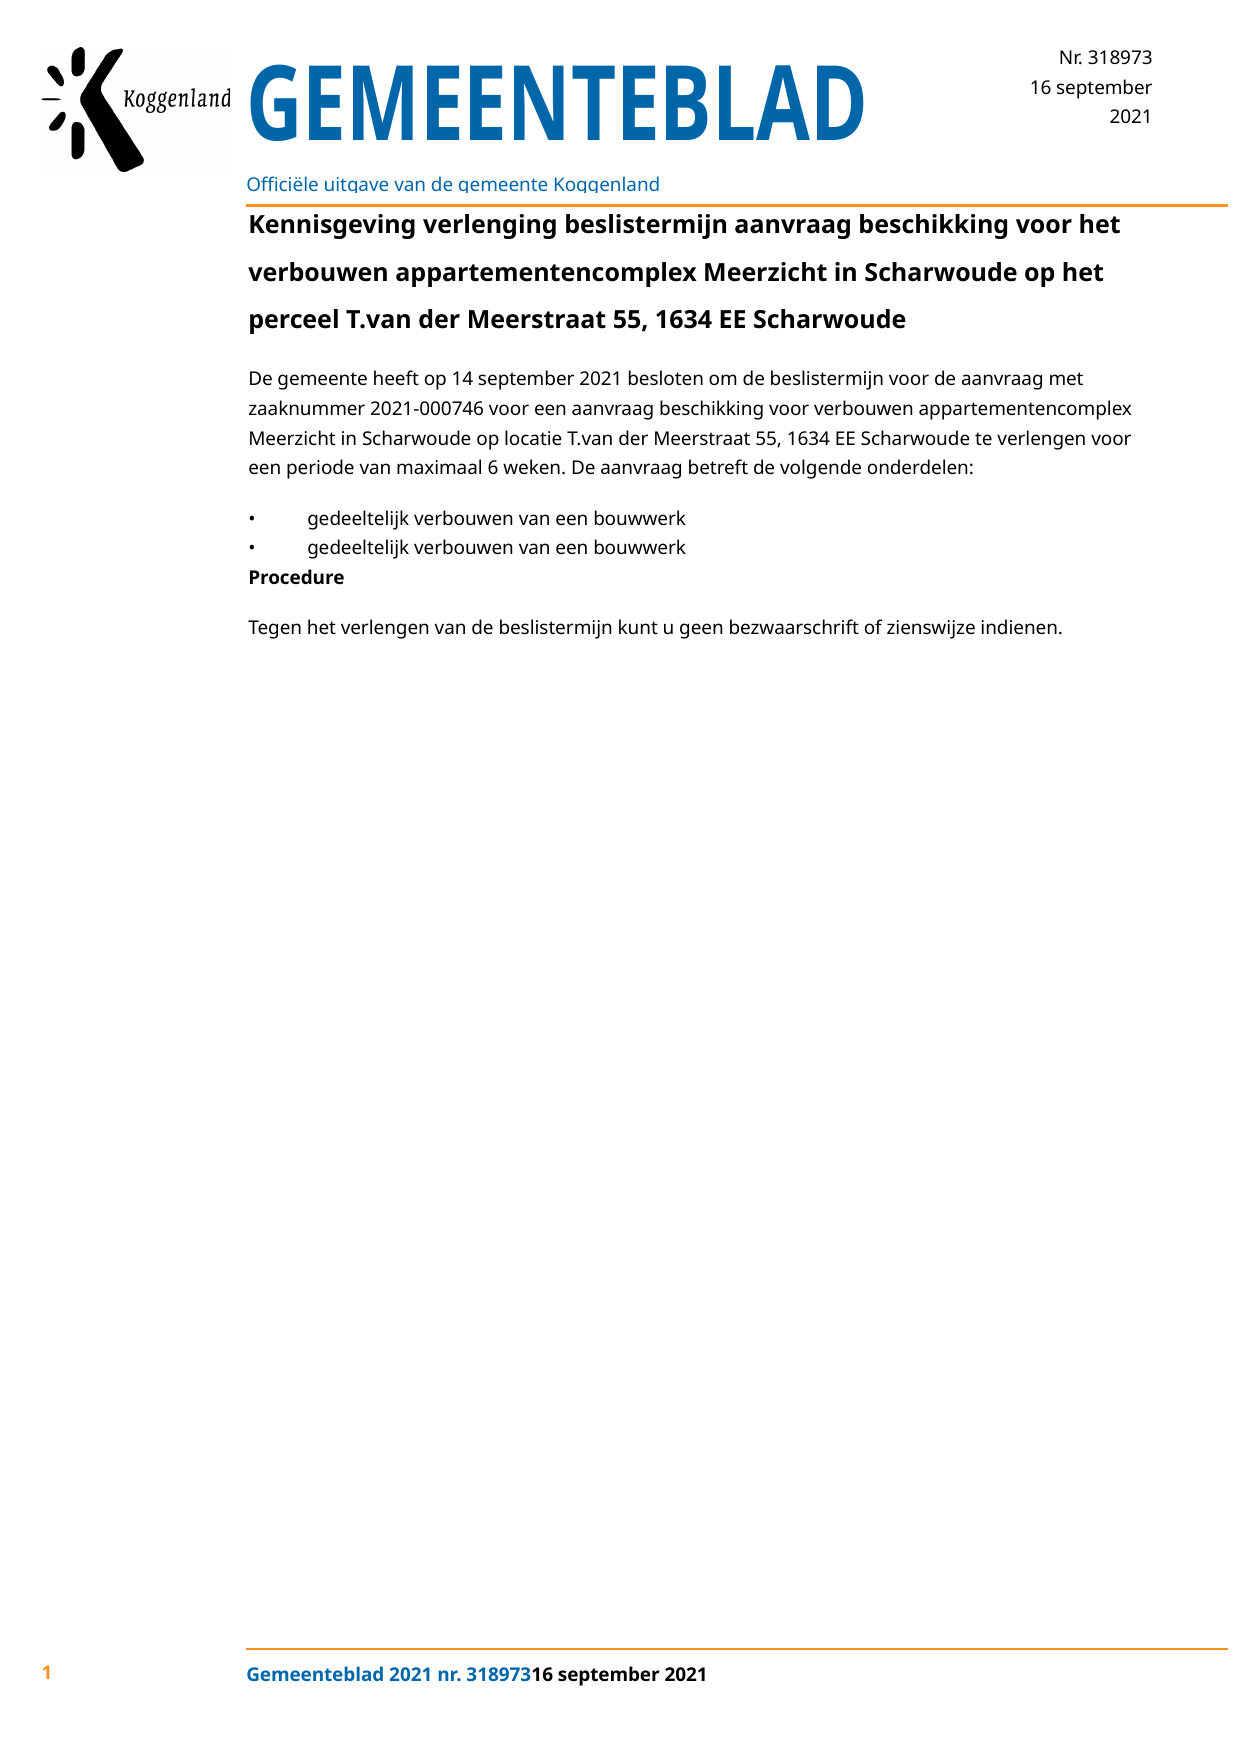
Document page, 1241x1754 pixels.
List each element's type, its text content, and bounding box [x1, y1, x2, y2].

picture [41, 47, 231, 172]
list gedeeltelijk verbouwen van een bouwwerk [248, 505, 1152, 530]
text Kennisgeving verlenging beslistermijn aanvraag beschikking voor het verbouwen appartementencomplex Meerzicht in Scharwoude op het perceel T.van der Meerstraat 55, 1634 EE Scharwoude [248, 207, 1152, 336]
list gedeeltelijk verbouwen van een bouwwerk [248, 534, 1152, 560]
text Tegen het verlengen van de beslistermijn kunt u geen bezwaarschrift of zienswijze indienen. [248, 614, 1152, 640]
text Procedure [248, 564, 1152, 589]
text De gemeente heeft op 14 september 2021 besloten om de beslistermijn voor de aanvraag met zaaknummer 2021-000746 voor een aanvraag beschikking voor verbouwen appartementencomplex Meerzicht in Scharwoude op locatie T.van der Meerstraat 55, 1634 EE Scharwoude te verlengen voor een periode van maximaal 6 weken. De aanvraag betreft de volgende onderdelen: [248, 366, 1152, 480]
